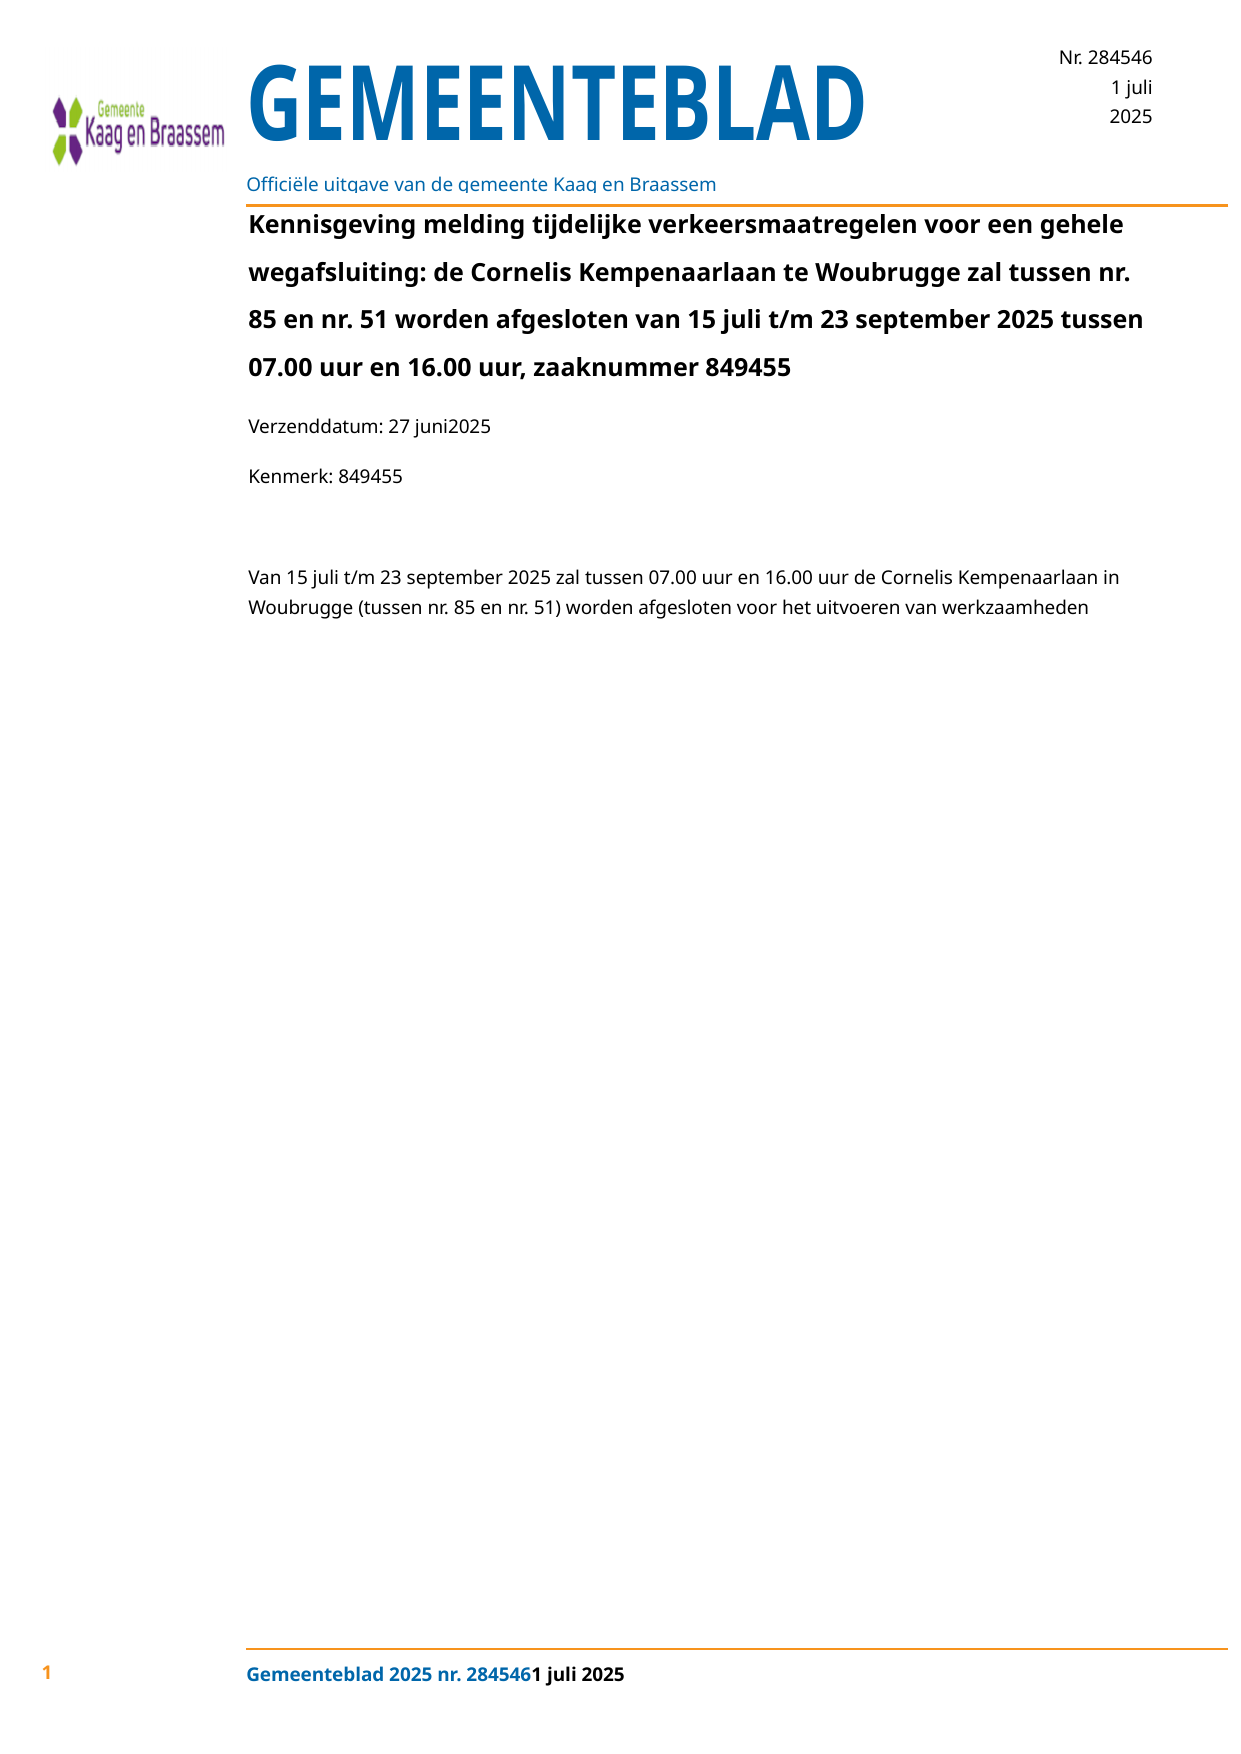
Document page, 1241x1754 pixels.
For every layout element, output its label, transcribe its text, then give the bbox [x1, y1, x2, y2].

text Van 15 juli t/m 23 september 2025 zal tussen 07.00 uur en 16.00 uur de Cornelis Kempenaarlaan in Woubrugge (tussen nr. 85 en nr. 51) worden afgesloten voor het uitvoeren van werkzaamheden [248, 564, 1152, 620]
text Kenmerk: 849455 [248, 463, 1152, 489]
picture [41, 47, 231, 172]
text Verzenddatum: 27 juni2025 [248, 413, 1152, 439]
text Kennisgeving melding tijdelijke verkeersmaatregelen voor een gehele wegafsluiting: de Cornelis Kempenaarlaan te Woubrugge zal tussen nr. 85 en nr. 51 worden afgesloten van 15 juli t/m 23 september 2025 tussen 07.00 uur en 16.00 uur, zaaknummer 849455 [248, 207, 1152, 384]
